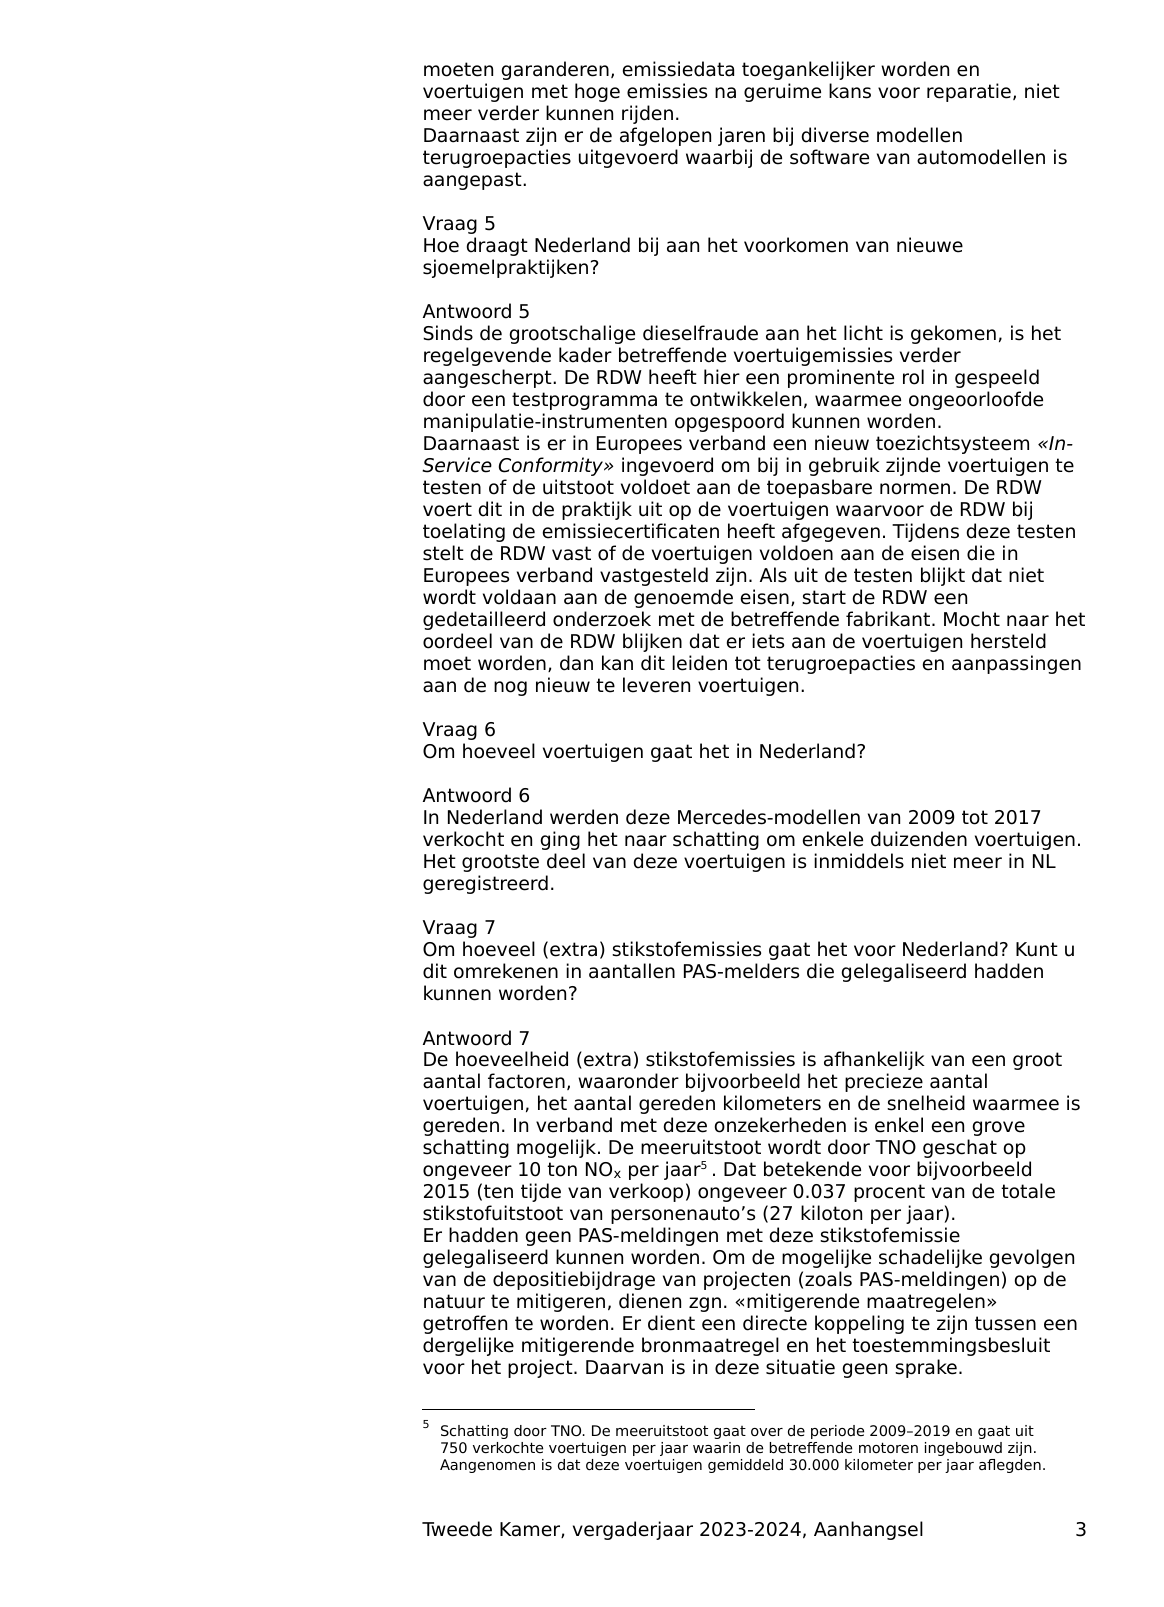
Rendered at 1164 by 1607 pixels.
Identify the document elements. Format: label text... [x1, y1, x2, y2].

text Daarnaast zijn er de afgelopen jaren bij diverse modellen terugroepacties uitgevoerd waarbij de software van automodellen is aangepast. [422, 125, 1087, 191]
text Sinds de grootschalige dieselfraude aan het licht is gekomen, is het regelgevende kader betreffende voertuigemissies verder aangescherpt. De RDW heeft hier een prominente rol in gespeeld door een testprogramma te ontwikkelen, waarmee ongeoorloofde manipulatie-instrumenten opgespoord kunnen worden. [422, 323, 1087, 433]
text moeten garanderen, emissiedata toegankelijker worden en voertuigen met hoge emissies na geruime kans voor reparatie, niet meer verder kunnen rijden. [422, 59, 1087, 125]
text Er hadden geen PAS-meldingen met deze stikstofemissie gelegaliseerd kunnen worden. Om de mogelijke schadelijke gevolgen van de depositiebijdrage van projecten (zoals PAS-meldingen) op de natuur te mitigeren, dienen zgn. «mitigerende maatregelen» getroffen te worden. Er dient een directe koppeling te zijn tussen een dergelijke mitigerende bronmaatregel en het toestemmingsbesluit voor het project. Daarvan is in deze situatie geen sprake. [422, 1225, 1087, 1379]
text Antwoord 7 [422, 1027, 1087, 1049]
text Antwoord 6 [422, 785, 1087, 807]
text Antwoord 5 [422, 301, 1087, 323]
text Vraag 7 [422, 917, 1087, 939]
text Hoe draagt Nederland bij aan het voorkomen van nieuwe sjoemelpraktijken? [422, 235, 1087, 279]
text Daarnaast is er in Europees verband een nieuw toezichtsysteem «In-Service Conformity» ingevoerd om bij in gebruik zijnde voertuigen te testen of de uitstoot voldoet aan de toepasbare normen. De RDW voert dit in de praktijk uit op de voertuigen waarvoor de RDW bij toelating de emissiecertificaten heeft afgegeven. Tijdens deze testen stelt de RDW vast of de voertuigen voldoen aan de eisen die in Europees verband vastgesteld zijn. Als uit de testen blijkt dat niet wordt voldaan aan de genoemde eisen, start de RDW een gedetailleerd onderzoek met de betreffende fabrikant. Mocht naar het oordeel van de RDW blijken dat er iets aan de voertuigen hersteld moet worden, dan kan dit leiden tot terugroepacties en aanpassingen aan de nog nieuw te leveren voertuigen. [422, 433, 1087, 697]
text Schatting door TNO. De meeruitstoot gaat over de periode 2009–2019 en gaat uit 750 verkochte voertuigen per jaar waarin de betreffende motoren ingebouwd zijn. Aangenomen is dat deze voertuigen gemiddeld 30.000 kilometer per jaar aflegden. [422, 1418, 1087, 1474]
text Om hoeveel voertuigen gaat het in Nederland? [422, 741, 1087, 763]
text Vraag 5 [422, 213, 1087, 235]
text Om hoeveel (extra) stikstofemissies gaat het voor Nederland? Kunt u dit omrekenen in aantallen PAS-melders die gelegaliseerd hadden kunnen worden? [422, 939, 1087, 1005]
text In Nederland werden deze Mercedes-modellen van 2009 tot 2017 verkocht en ging het naar schatting om enkele duizenden voertuigen. Het grootste deel van deze voertuigen is inmiddels niet meer in NL geregistreerd. [422, 807, 1087, 895]
text De hoeveelheid (extra) stikstofemissies is afhankelijk van een groot aantal factoren, waaronder bijvoorbeeld het precieze aantal voertuigen, het aantal gereden kilometers en de snelheid waarmee is gereden. In verband met deze onzekerheden is enkel een grove schatting mogelijk. De meeruitstoot wordt door TNO geschat op ongeveer 10 ton NOx per jaar. Dat betekende voor bijvoorbeeld 2015 (ten tijde van verkoop) ongeveer 0.037 procent van de totale stikstofuitstoot van personenauto’s (27 kiloton per jaar). [422, 1049, 1087, 1225]
text Vraag 6 [422, 719, 1087, 741]
